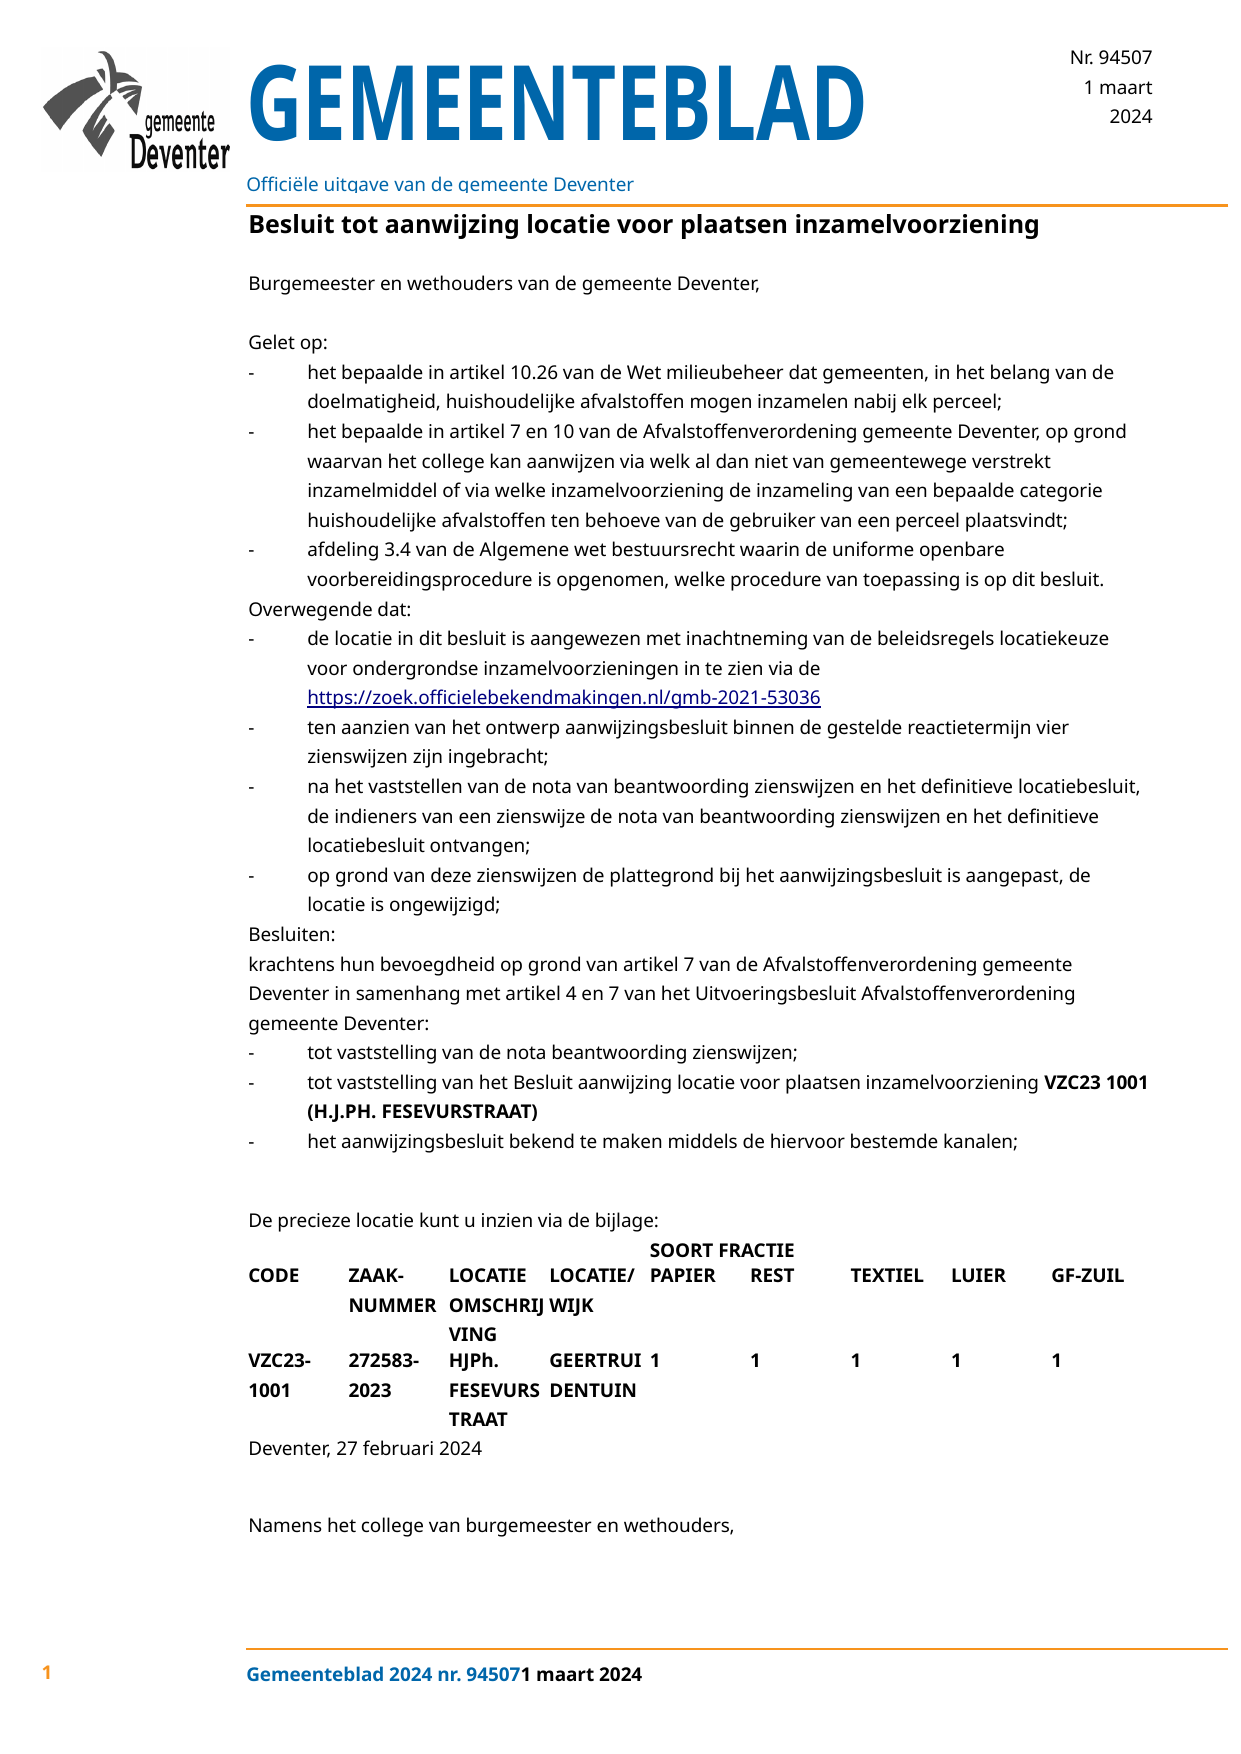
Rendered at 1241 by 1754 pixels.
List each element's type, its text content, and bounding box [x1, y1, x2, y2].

table_cell VZC23-1001 [248, 1348, 348, 1432]
list tot vaststelling van de nota beantwoording zienswijzen; [248, 1039, 1152, 1065]
text Overwegende dat: [248, 596, 1152, 621]
table_cell 1 [750, 1348, 850, 1432]
table_cell REST [750, 1263, 850, 1347]
table_cell LOCATIE/WIJK [549, 1263, 649, 1347]
table_cell ZAAK-NUMMER [348, 1263, 449, 1347]
table_cell LUIER [951, 1263, 1051, 1347]
table_cell GEERTRUIDENTUIN [549, 1348, 649, 1432]
table_cell 1 [650, 1348, 750, 1432]
list het aanwijzingsbesluit bekend te maken middels de hiervoor bestemde kanalen; [248, 1128, 1152, 1154]
text Namens het college van burgemeester en wethouders, [248, 1513, 1152, 1538]
table_cell HJPh. FESEVURSTRAAT [449, 1348, 549, 1432]
text Burgemeester en wethouders van de gemeente Deventer, [248, 270, 1152, 296]
list op grond van deze zienswijzen de plattegrond bij het aanwijzingsbesluit is aangepast, de locatie is ongewijzigd; [248, 862, 1152, 917]
text krachtens hun bevoegdheid op grond van artikel 7 van de Afvalstoffenverordening gemeente Deventer in samenhang met artikel 4 en 7 van het Uitvoeringsbesluit Afvalstoffenverordening gemeente Deventer: [248, 951, 1152, 1036]
list tot vaststelling van het Besluit aanwijzing locatie voor plaatsen inzamelvoorziening VZC23 1001 (H.J.PH. FESEVURSTRAAT) [248, 1069, 1152, 1124]
picture [41, 47, 231, 172]
list het bepaalde in artikel 7 en 10 van de Afvalstoffenverordening gemeente Deventer, op grond waarvan het college kan aanwijzen via welk al dan niet van gemeentewege verstrekt inzamelmiddel of via welke inzamelvoorziening de inzameling van een bepaalde categorie huishoudelijke afvalstoffen ten behoeve van de gebruiker van een perceel plaatsvindt; [248, 418, 1152, 533]
text Besluit tot aanwijzing locatie voor plaatsen inzamelvoorziening [248, 207, 1152, 241]
table_cell GF-ZUIL [1051, 1263, 1152, 1347]
table_cell 1 [951, 1348, 1051, 1432]
table_cell 272583-2023 [348, 1348, 449, 1432]
table_header [248, 1237, 649, 1262]
table_header SOORT FRACTIE [650, 1237, 1152, 1262]
list het bepaalde in artikel 10.26 van de Wet milieubeheer dat gemeenten, in het belang van de doelmatigheid, huishoudelijke afvalstoffen mogen inzamelen nabij elk perceel; [248, 359, 1152, 414]
list na het vaststellen van de nota van beantwoording zienswijzen en het definitieve locatiebesluit, de indieners van een zienswijze de nota van beantwoording zienswijzen en het definitieve locatiebesluit ontvangen; [248, 773, 1152, 858]
table_cell 1 [850, 1348, 951, 1432]
list de locatie in dit besluit is aangewezen met inachtneming van de beleidsregels locatiekeuze voor ondergrondse inzamelvoorzieningen in te zien via de https://zoek.officielebekendmakingen.nl/gmb-2021-53036 [248, 625, 1152, 710]
table_cell 1 [1051, 1348, 1152, 1432]
table_cell LOCATIE OMSCHRIJVING [449, 1263, 549, 1347]
table_cell TEXTIEL [850, 1263, 951, 1347]
text Besluiten: [248, 921, 1152, 947]
table_cell PAPIER [650, 1263, 750, 1347]
list afdeling 3.4 van de Algemene wet bestuursrecht waarin de uniforme openbare voorbereidingsprocedure is opgenomen, welke procedure van toepassing is op dit besluit. [248, 537, 1152, 592]
text Deventer, 27 februari 2024 [248, 1436, 1152, 1461]
table_cell CODE [248, 1263, 348, 1347]
text De precieze locatie kunt u inzien via de bijlage: [248, 1207, 1152, 1233]
list ten aanzien van het ontwerp aanwijzingsbesluit binnen de gestelde reactietermijn vier zienswijzen zijn ingebracht; [248, 714, 1152, 769]
text Gelet op: [248, 329, 1152, 355]
